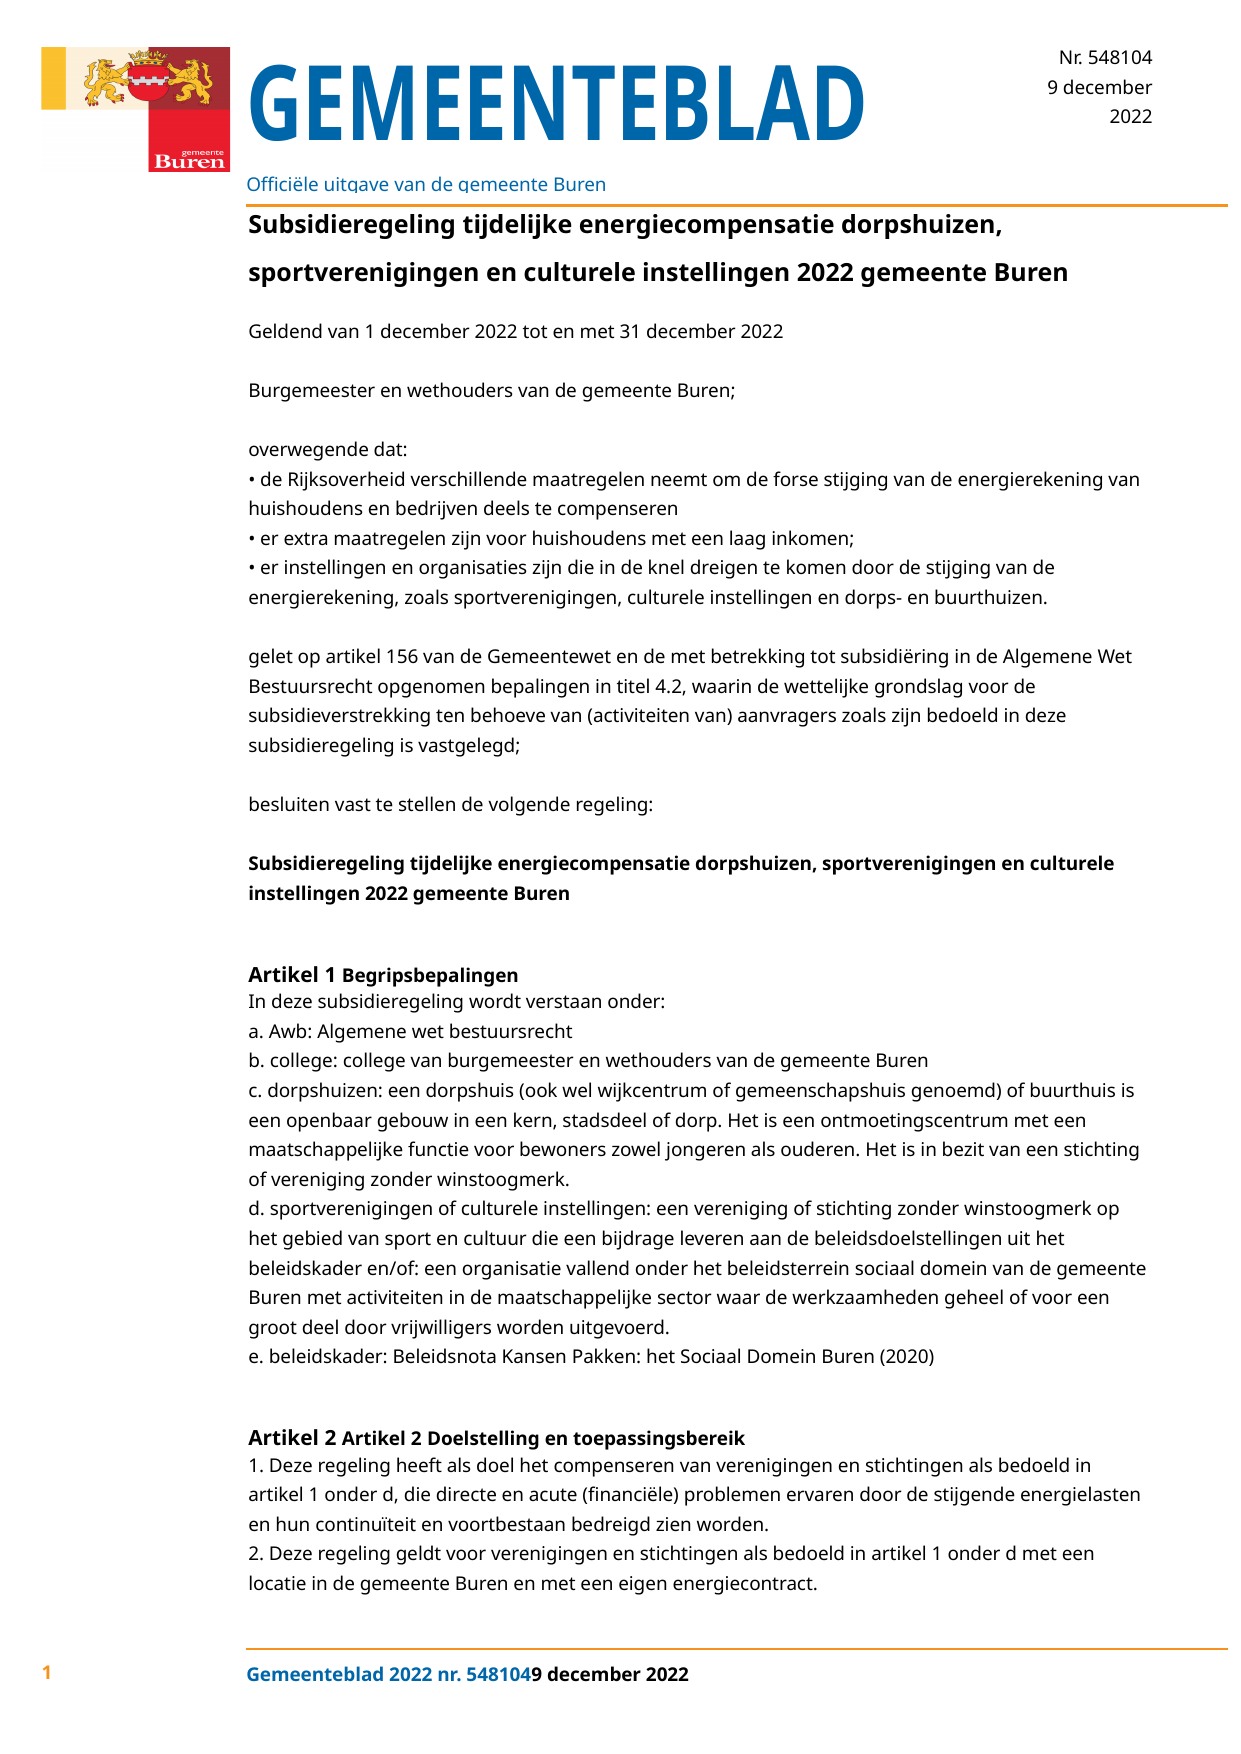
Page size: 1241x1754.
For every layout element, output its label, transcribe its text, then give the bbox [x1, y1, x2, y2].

text besluiten vast te stellen de volgende regeling: [248, 791, 1152, 817]
text b. college: college van burgemeester en wethouders van de gemeente Buren [248, 1048, 1152, 1073]
text e. beleidskader: Beleidsnota Kansen Pakken: het Sociaal Domein Buren (2020) [248, 1343, 1152, 1369]
text 2. Deze regeling geldt voor verenigingen en stichtingen als bedoeld in artikel 1 onder d met een locatie in de gemeente Buren en met een eigen energiecontract. [248, 1541, 1152, 1596]
text • er extra maatregelen zijn voor huishoudens met een laag inkomen; [248, 525, 1152, 551]
text Subsidieregeling tijdelijke energiecompensatie dorpshuizen, sportverenigingen en culturele instellingen 2022 gemeente Buren [248, 850, 1152, 906]
text Burgemeester en wethouders van de gemeente Buren; [248, 377, 1152, 403]
text Artikel 2 Artikel 2 Doelstelling en toepassingsbereik [248, 1423, 1152, 1452]
text 1. Deze regeling heeft als doel het compenseren van verenigingen en stichtingen als bedoeld in artikel 1 onder d, die directe en acute (financiële) problemen ervaren door de stijgende energielasten en hun continuïteit en voortbestaan bedreigd zien worden. [248, 1452, 1152, 1537]
text • de Rijksoverheid verschillende maatregelen neemt om de forse stijging van de energierekening van huishoudens en bedrijven deels te compenseren [248, 466, 1152, 521]
text a. Awb: Algemene wet bestuursrecht [248, 1018, 1152, 1044]
text • er instellingen en organisaties zijn die in de knel dreigen te komen door de stijging van de energierekening, zoals sportverenigingen, culturele instellingen en dorps- en buurthuizen. [248, 554, 1152, 610]
text Subsidieregeling tijdelijke energiecompensatie dorpshuizen, sportverenigingen en culturele instellingen 2022 gemeente Buren [248, 207, 1152, 288]
text Artikel 1 Begripsbepalingen [248, 960, 1152, 988]
text Geldend van 1 december 2022 tot en met 31 december 2022 [248, 318, 1152, 344]
text c. dorpshuizen: een dorpshuis (ook wel wijkcentrum of gemeenschapshuis genoemd) of buurthuis is een openbaar gebouw in een kern, stadsdeel of dorp. Het is een ontmoetingscentrum met een maatschappelijke functie voor bewoners zowel jongeren als ouderen. Het is in bezit van een stichting of vereniging zonder winstoogmerk. [248, 1077, 1152, 1192]
text d. sportverenigingen of culturele instellingen: een vereniging of stichting zonder winstoogmerk op het gebied van sport en cultuur die een bijdrage leveren aan de beleidsdoelstellingen uit het beleidskader en/of: een organisatie vallend onder het beleidsterrein sociaal domein van de gemeente Buren met activiteiten in de maatschappelijke sector waar de werkzaamheden geheel of voor een groot deel door vrijwilligers worden uitgevoerd. [248, 1196, 1152, 1339]
text overwegende dat: [248, 436, 1152, 462]
text In deze subsidieregeling wordt verstaan onder: [248, 988, 1152, 1014]
picture [41, 47, 231, 172]
text gelet op artikel 156 van de Gemeentewet en de met betrekking tot subsidiëring in de Algemene Wet Bestuursrecht opgenomen bepalingen in titel 4.2, waarin de wettelijke grondslag voor de subsidieverstrekking ten behoeve van (activiteiten van) aanvragers zoals zijn bedoeld in deze subsidieregeling is vastgelegd; [248, 643, 1152, 758]
